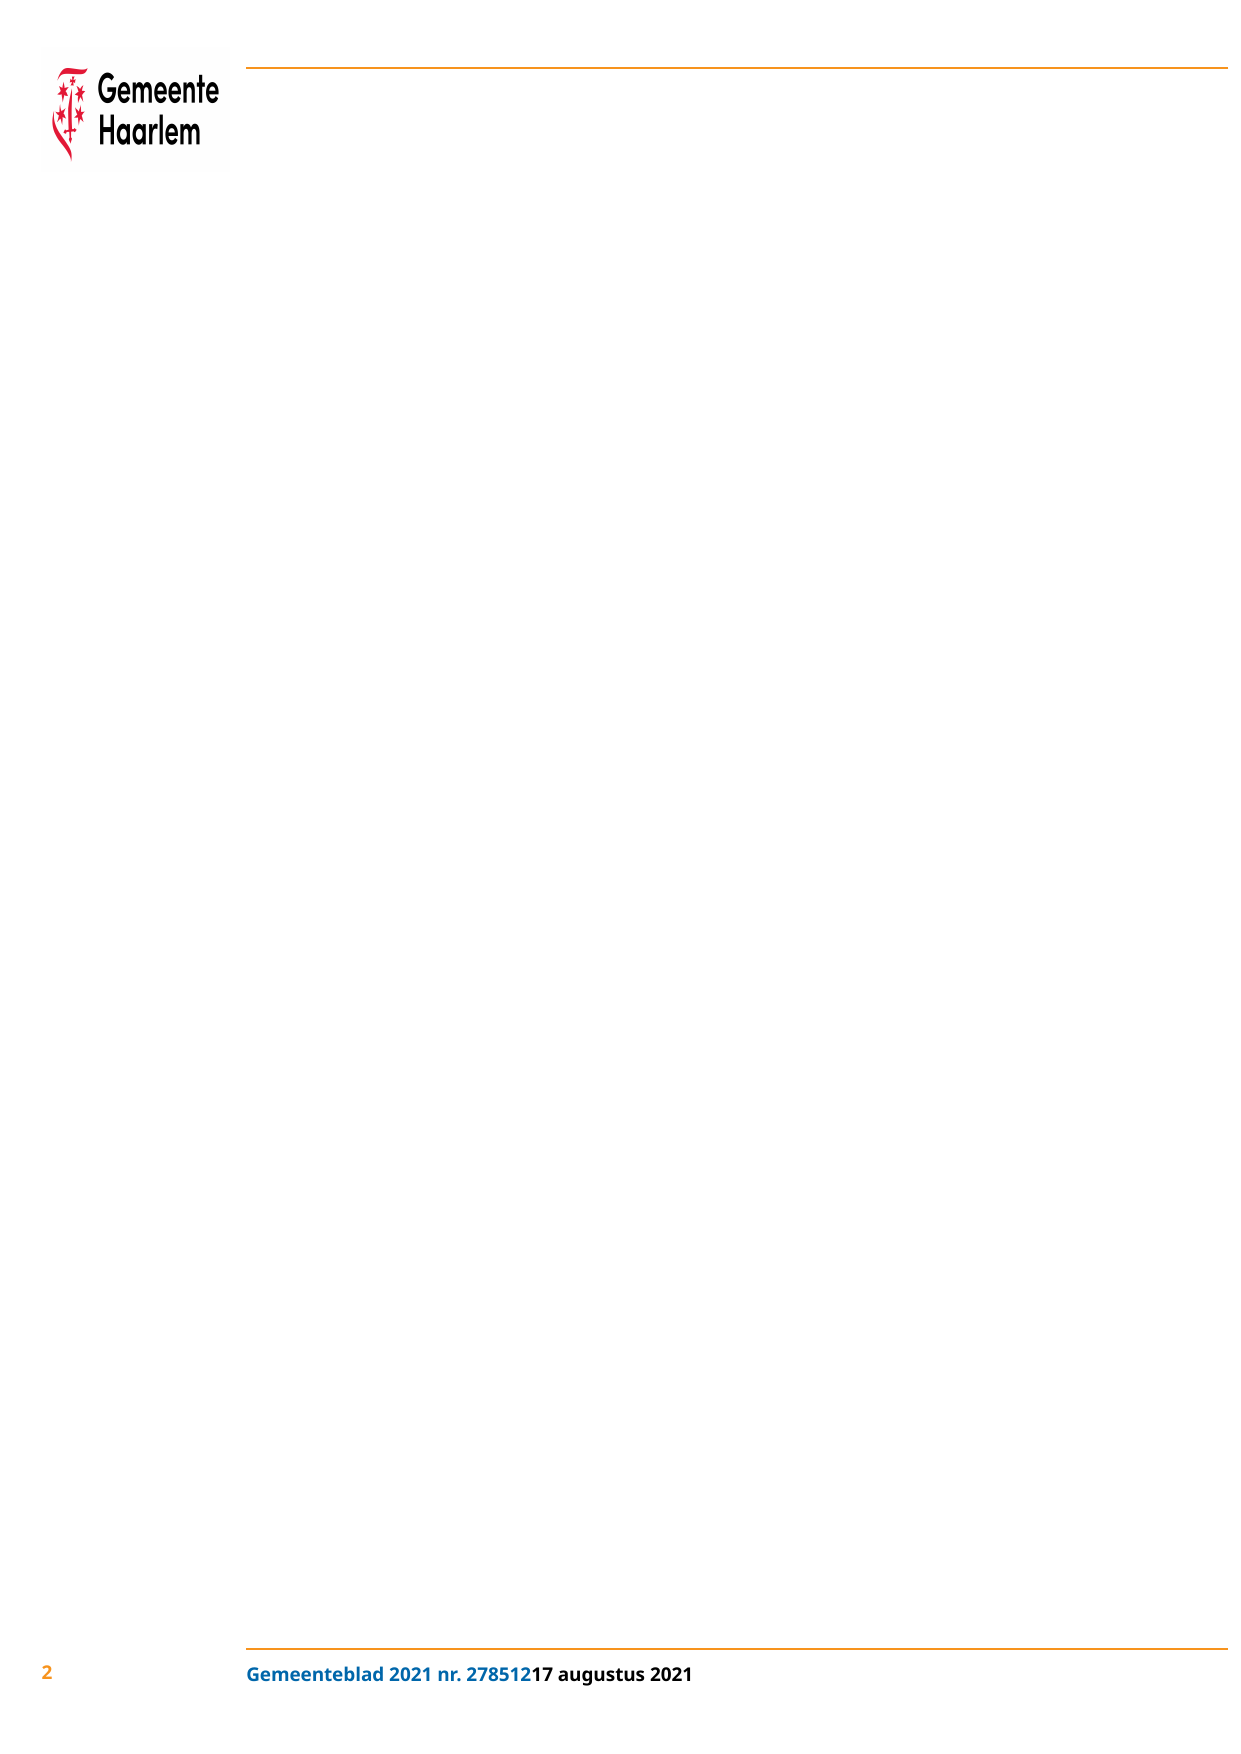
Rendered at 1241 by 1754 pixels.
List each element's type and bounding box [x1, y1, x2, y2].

picture [41, 47, 231, 172]
